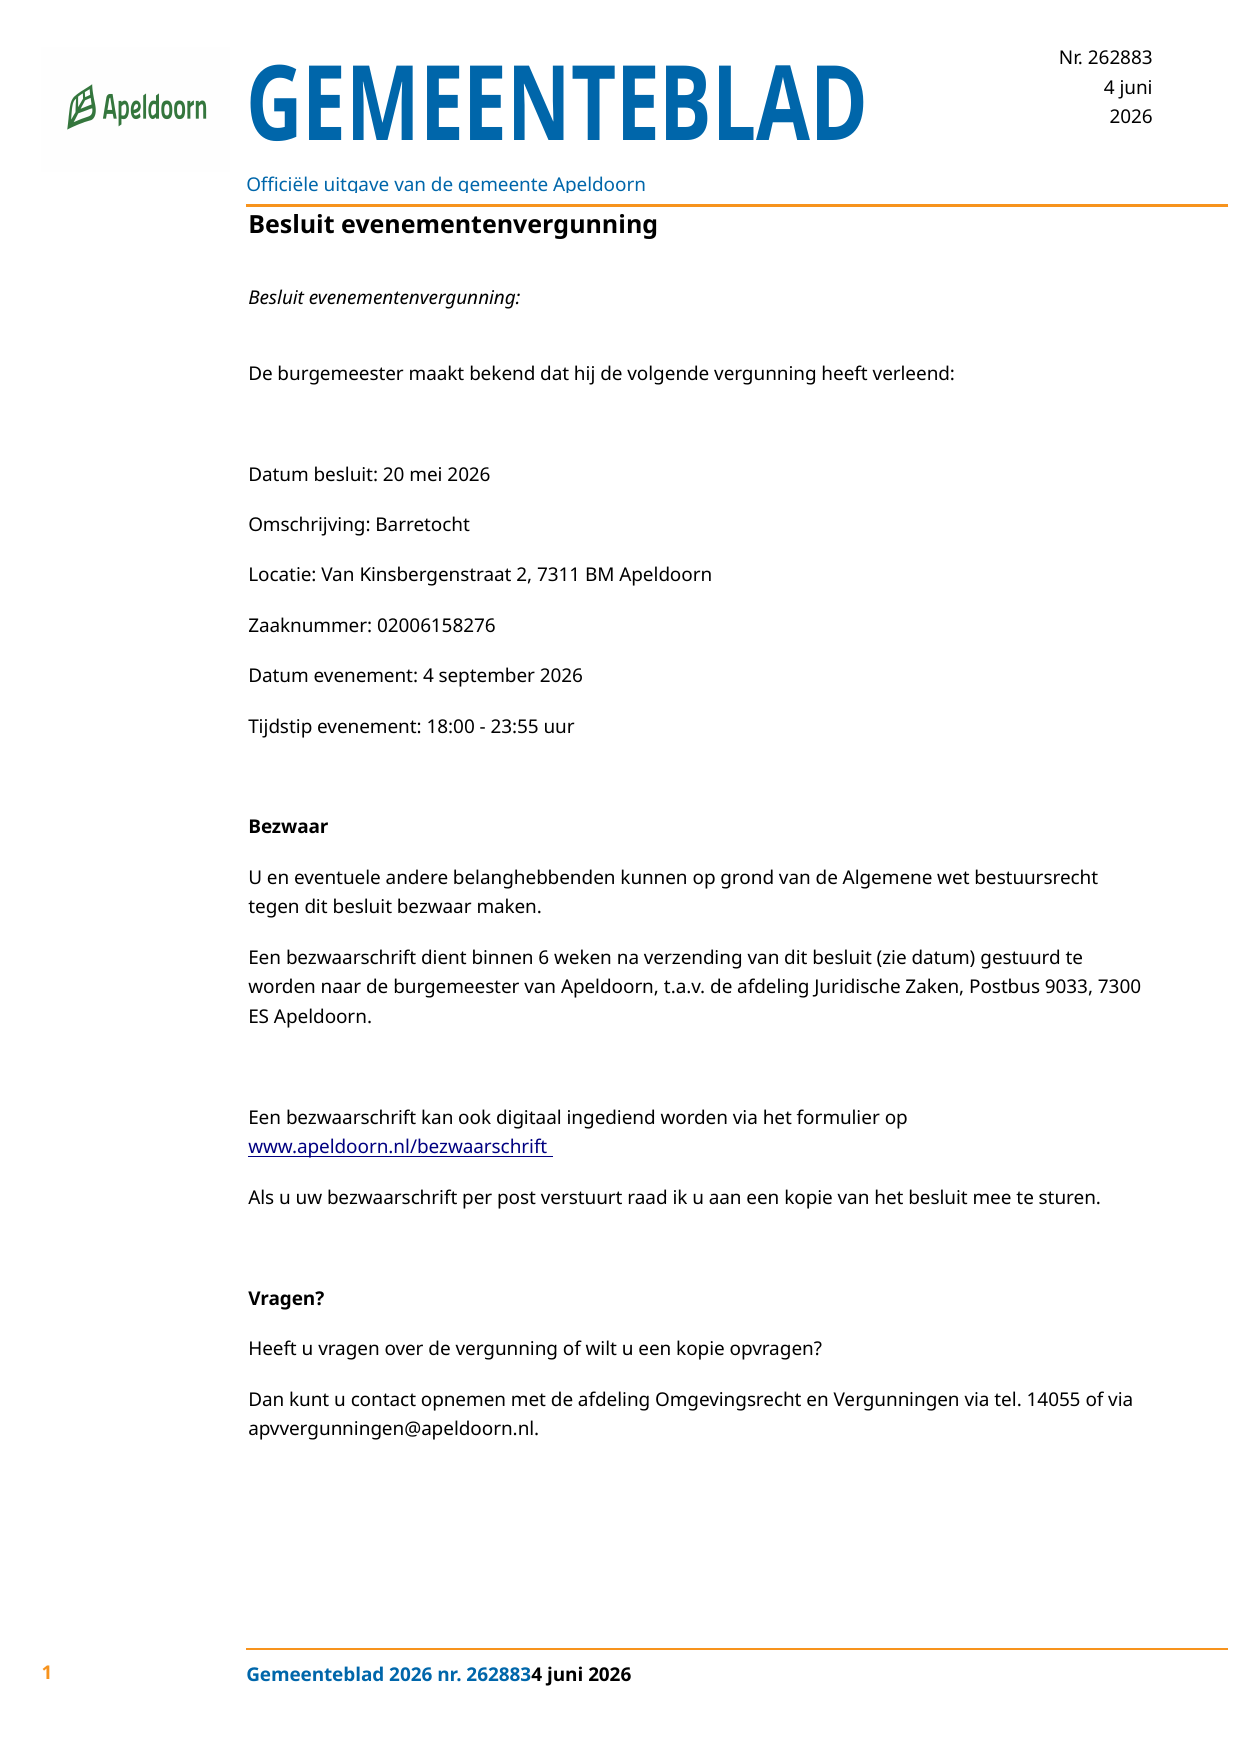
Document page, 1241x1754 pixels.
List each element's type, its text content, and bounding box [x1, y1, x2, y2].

text Besluit evenementenvergunning: [248, 284, 1152, 309]
text Vragen? [248, 1285, 1152, 1311]
text Datum besluit: 20 mei 2026 [248, 461, 1152, 487]
text Bezwaar [248, 814, 1152, 839]
text Besluit evenementenvergunning [248, 207, 1152, 241]
text Omschrijving: Barretocht [248, 511, 1152, 537]
text Dan kunt u contact opnemen met de afdeling Omgevingsrecht en Vergunningen via tel. 14055 of via apvvergunningen@apeldoorn.nl. [248, 1386, 1152, 1441]
text Als u uw bezwaarschrift per post verstuurt raad ik u aan een kopie van het besluit mee te sturen. [248, 1184, 1152, 1210]
text Heeft u vragen over de vergunning of wilt u een kopie opvragen? [248, 1335, 1152, 1361]
text Tijdstip evenement: 18:00 - 23:55 uur [248, 713, 1152, 739]
text Zaaknummer: 02006158276 [248, 612, 1152, 638]
text U en eventuele andere belanghebbenden kunnen op grond van de Algemene wet bestuursrecht tegen dit besluit bezwaar maken. [248, 864, 1152, 919]
text Een bezwaarschrift kan ook digitaal ingediend worden via het formulier op www.apeldoorn.nl/bezwaarschrift [248, 1104, 1152, 1159]
text De burgemeester maakt bekend dat hij de volgende vergunning heeft verleend: [248, 360, 1152, 386]
text Locatie: Van Kinsbergenstraat 2, 7311 BM Apeldoorn [248, 562, 1152, 587]
picture [41, 47, 231, 172]
text Een bezwaarschrift dient binnen 6 weken na verzending van dit besluit (zie datum) gestuurd te worden naar de burgemeester van Apeldoorn, t.a.v. de afdeling Juridische Zaken, Postbus 9033, 7300 ES Apeldoorn. [248, 944, 1152, 1029]
text Datum evenement: 4 september 2026 [248, 662, 1152, 688]
